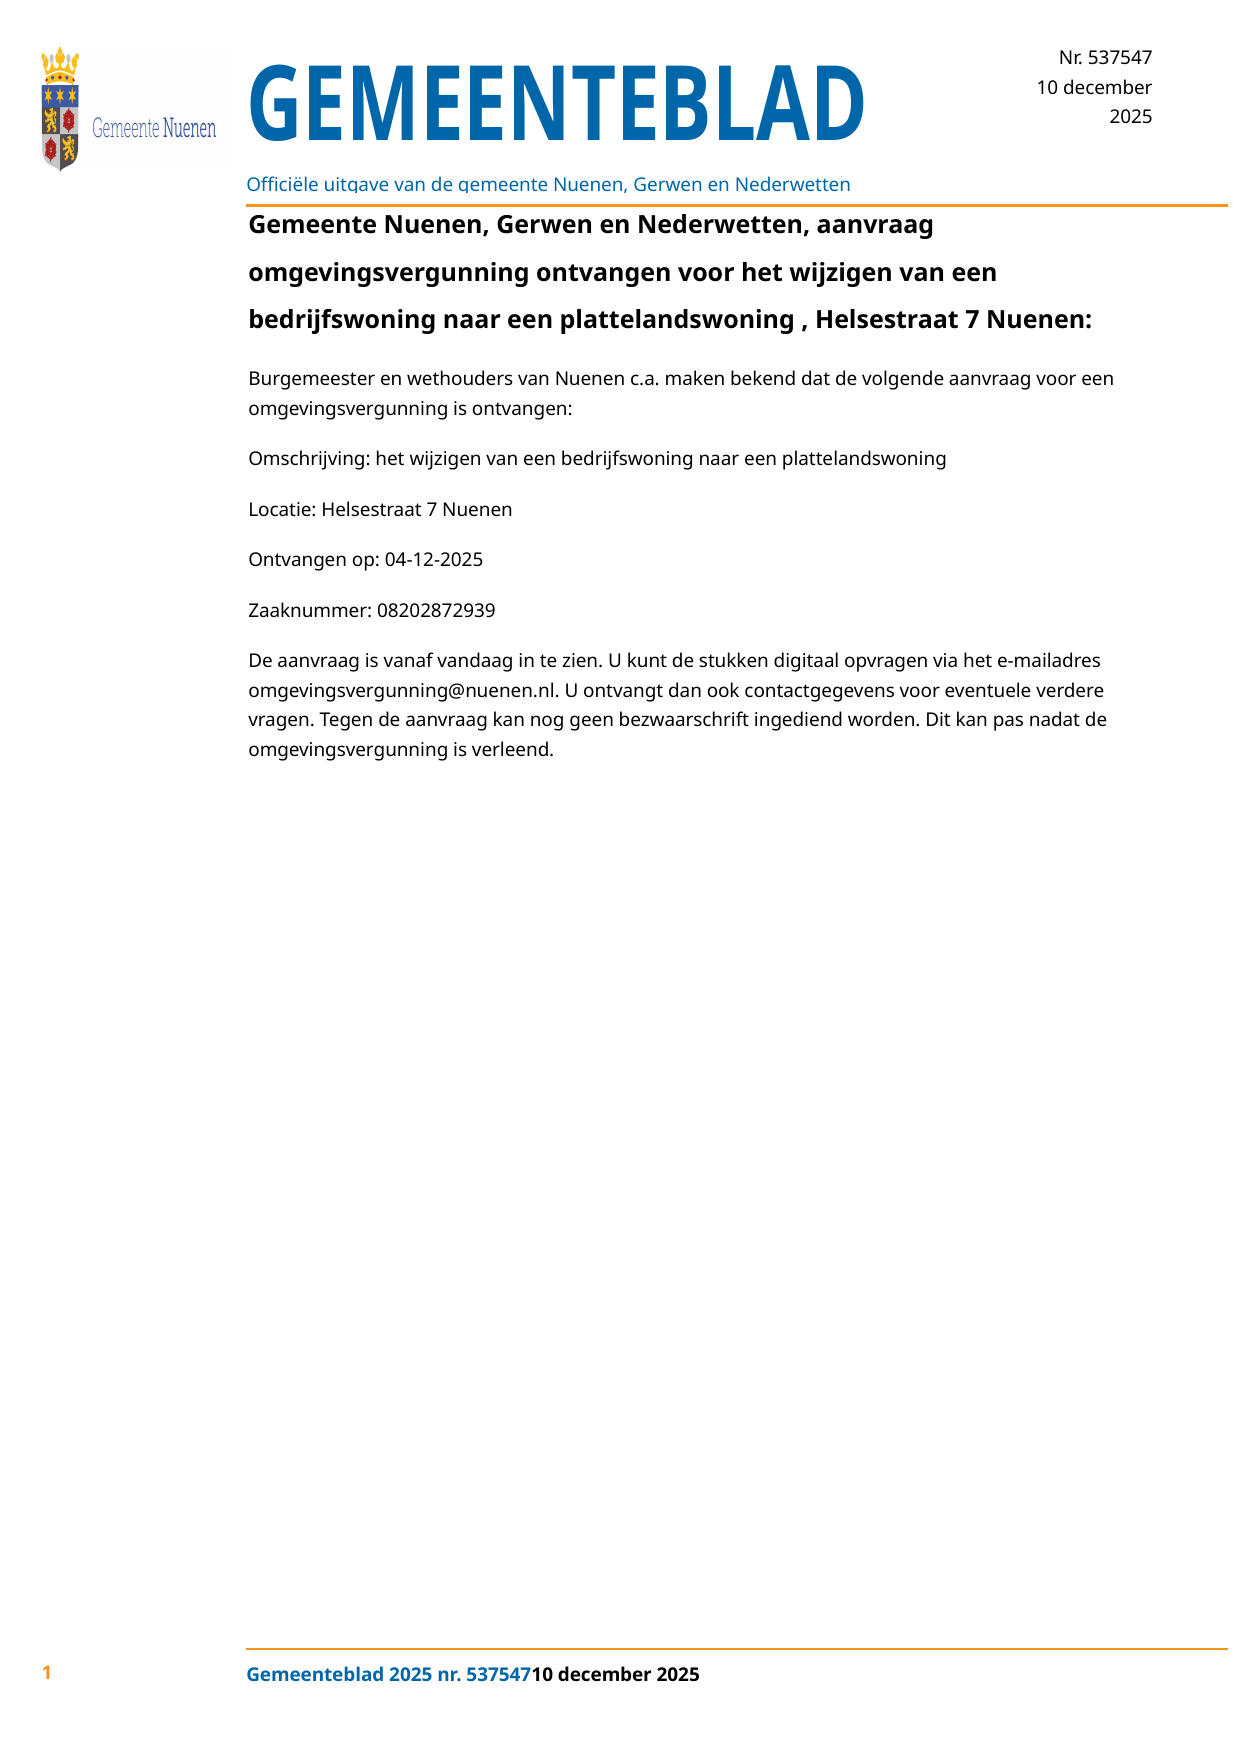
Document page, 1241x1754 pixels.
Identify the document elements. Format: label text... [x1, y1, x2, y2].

text Locatie: Helsestraat 7 Nuenen [248, 496, 1152, 522]
text Omschrijving: het wijzigen van een bedrijfswoning naar een plattelandswoning [248, 446, 1152, 471]
text Burgemeester en wethouders van Nuenen c.a. maken bekend dat de volgende aanvraag voor een omgevingsvergunning is ontvangen: [248, 366, 1152, 421]
text Zaaknummer: 08202872939 [248, 597, 1152, 622]
text De aanvraag is vanaf vandaag in te zien. U kunt de stukken digitaal opvragen via het e-mailadres omgevingsvergunning@nuenen.nl. U ontvangt dan ook contactgegevens voor eventuele verdere vragen. Tegen de aanvraag kan nog geen bezwaarschrift ingediend worden. Dit kan pas nadat de omgevingsvergunning is verleend. [248, 647, 1152, 762]
text Gemeente Nuenen, Gerwen en Nederwetten, aanvraag omgevingsvergunning ontvangen voor het wijzigen van een bedrijfswoning naar een plattelandswoning , Helsestraat 7 Nuenen: [248, 207, 1152, 336]
text Ontvangen op: 04-12-2025 [248, 546, 1152, 572]
picture [41, 47, 231, 172]
